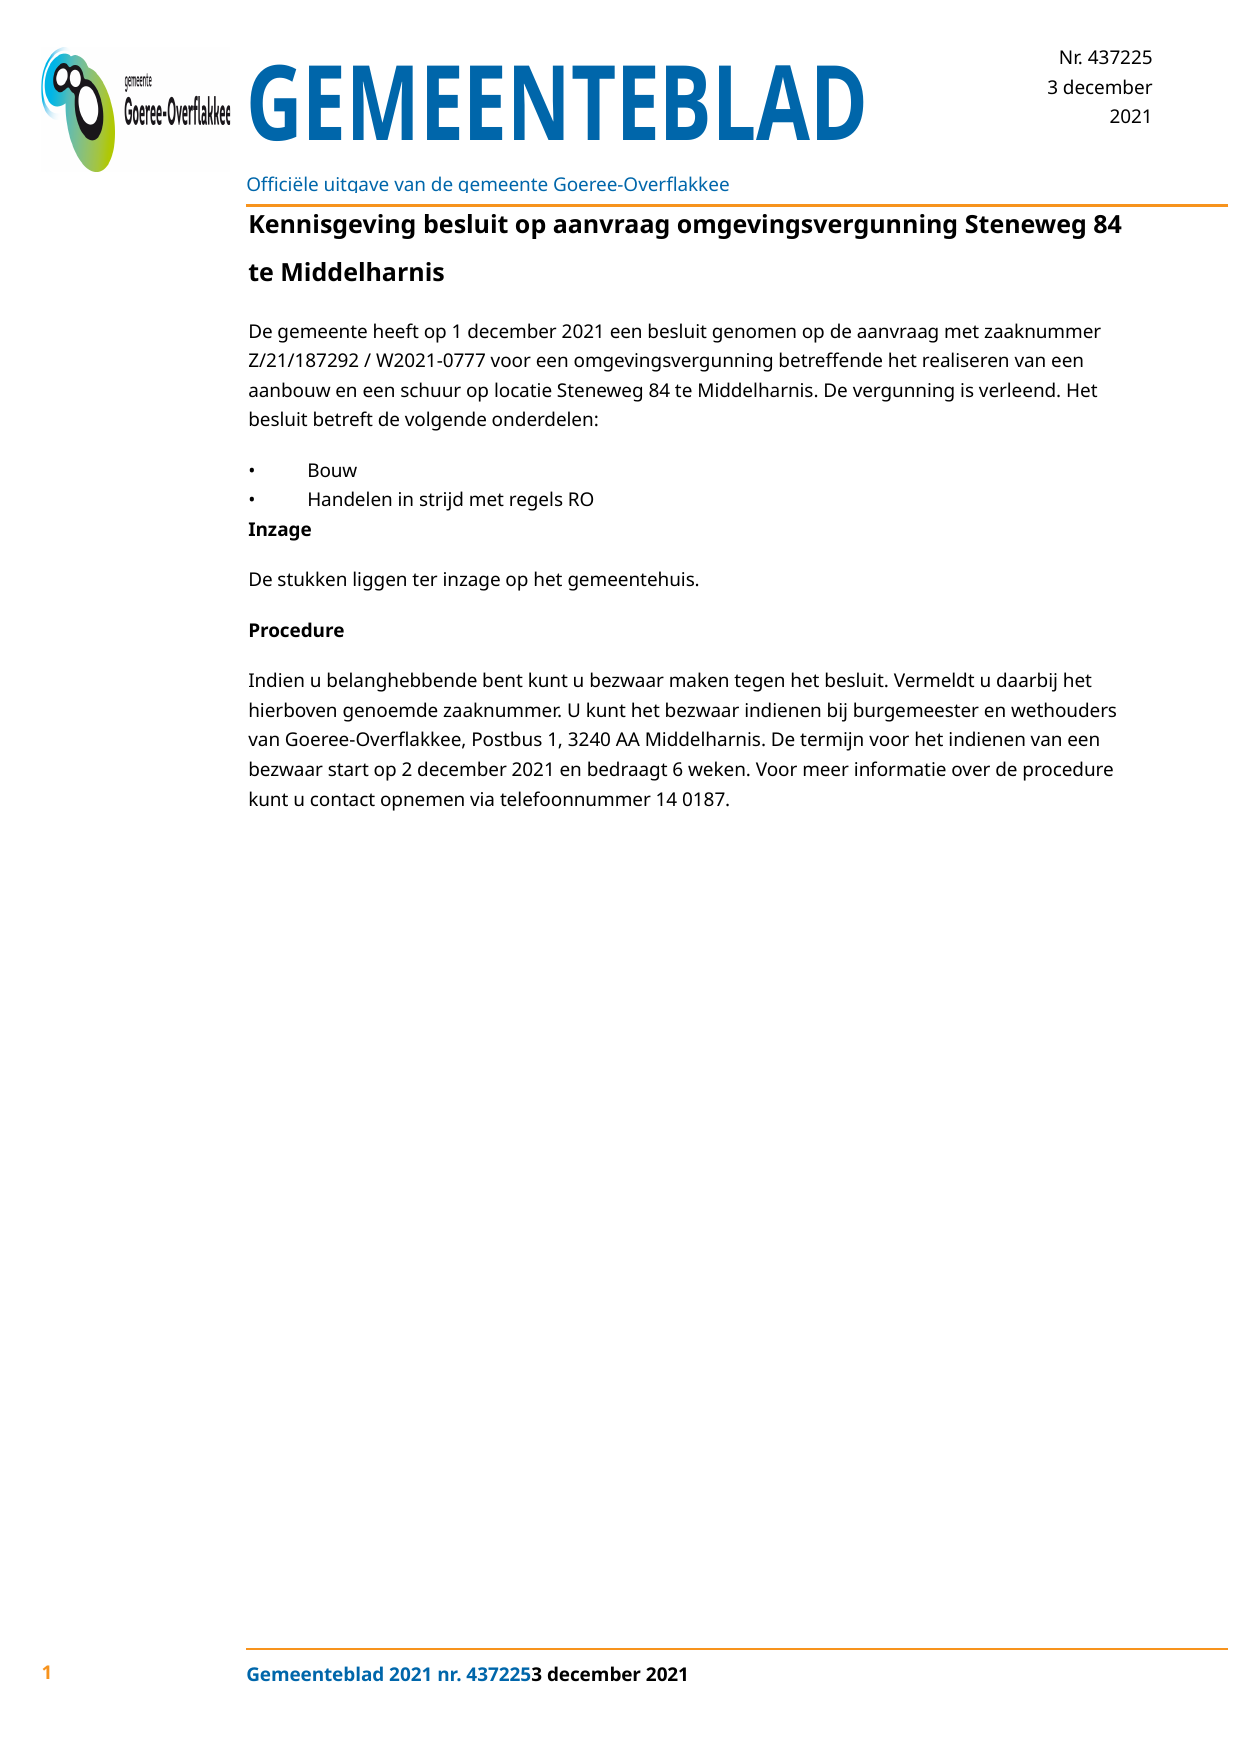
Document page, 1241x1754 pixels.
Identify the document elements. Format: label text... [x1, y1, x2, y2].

picture [41, 47, 231, 172]
text De gemeente heeft op 1 december 2021 een besluit genomen op de aanvraag met zaaknummer Z/21/187292 / W2021-0777 voor een omgevingsvergunning betreffende het realiseren van een aanbouw en een schuur op locatie Steneweg 84 te Middelharnis. De vergunning is verleend. Het besluit betreft de volgende onderdelen: [248, 318, 1152, 432]
list Bouw [248, 457, 1152, 483]
text De stukken liggen ter inzage op het gemeentehuis. [248, 567, 1152, 592]
text Inzage [248, 516, 1152, 542]
list Handelen in strijd met regels RO [248, 487, 1152, 512]
text Indien u belanghebbende bent kunt u bezwaar maken tegen het besluit. Vermeldt u daarbij het hierboven genoemde zaaknummer. U kunt het bezwaar indienen bij burgemeester en wethouders van Goeree-Overflakkee, Postbus 1, 3240 AA Middelharnis. De termijn voor het indienen van een bezwaar start op 2 december 2021 en bedraagt 6 weken. Voor meer informatie over de procedure kunt u contact opnemen via telefoonnummer 14 0187. [248, 667, 1152, 812]
text Procedure [248, 617, 1152, 643]
text Kennisgeving besluit op aanvraag omgevingsvergunning Steneweg 84 te Middelharnis [248, 207, 1152, 288]
